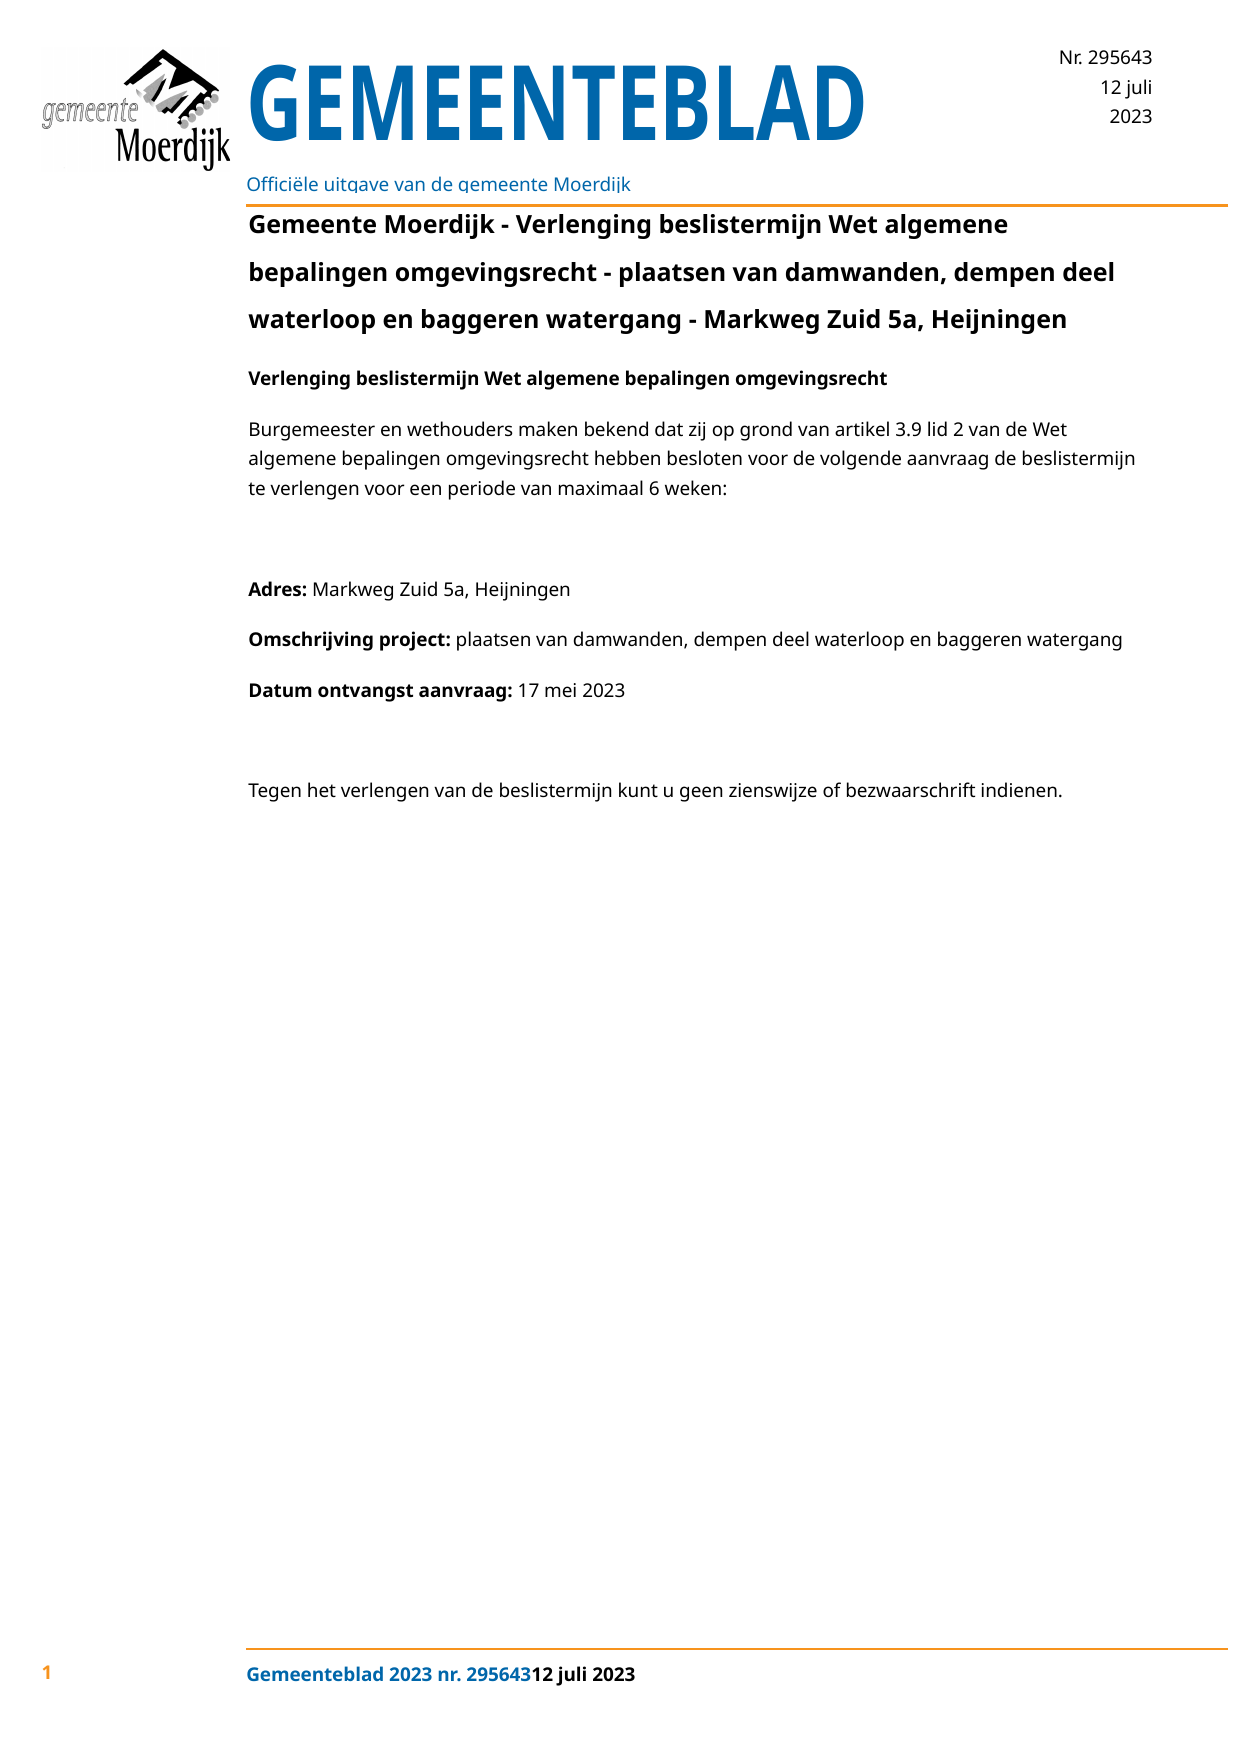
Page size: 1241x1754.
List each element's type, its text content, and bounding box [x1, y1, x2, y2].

text Gemeente Moerdijk - Verlenging beslistermijn Wet algemene bepalingen omgevingsrecht - plaatsen van damwanden, dempen deel waterloop en baggeren watergang - Markweg Zuid 5a, Heijningen [248, 207, 1152, 336]
text Omschrijving project: plaatsen van damwanden, dempen deel waterloop en baggeren watergang [248, 626, 1152, 652]
text Adres: Markweg Zuid 5a, Heijningen [248, 576, 1152, 602]
picture [41, 47, 231, 172]
text Datum ontvangst aanvraag: 17 mei 2023 [248, 677, 1152, 702]
text Tegen het verlengen van de beslistermijn kunt u geen zienswijze of bezwaarschrift indienen. [248, 778, 1152, 803]
text Burgemeester en wethouders maken bekend dat zij op grond van artikel 3.9 lid 2 van de Wet algemene bepalingen omgevingsrecht hebben besloten voor de volgende aanvraag de beslistermijn te verlengen voor een periode van maximaal 6 weken: [248, 416, 1152, 501]
text Verlenging beslistermijn Wet algemene bepalingen omgevingsrecht [248, 366, 1152, 391]
